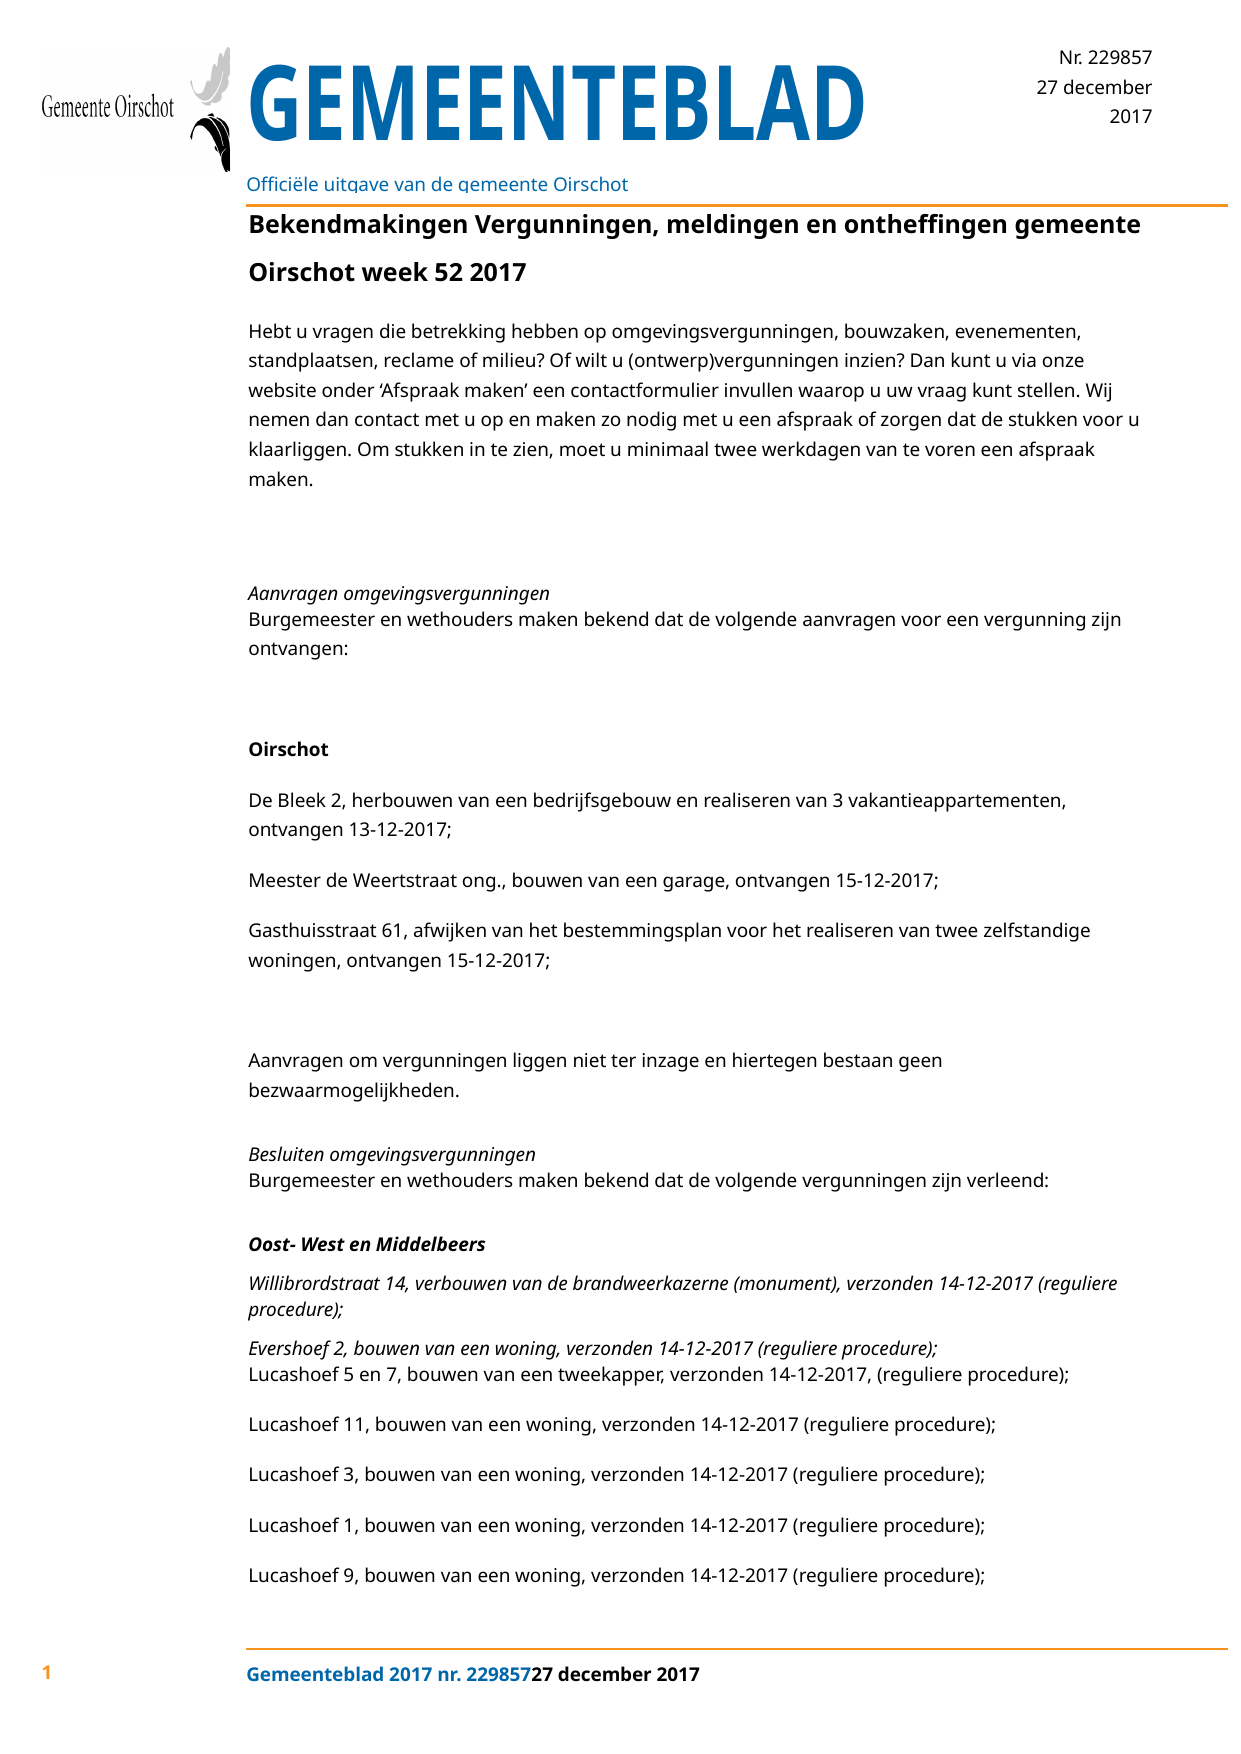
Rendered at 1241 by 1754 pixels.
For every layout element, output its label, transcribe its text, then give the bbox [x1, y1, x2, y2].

text Lucashoef 5 en 7, bouwen van een tweekapper, verzonden 14-12-2017, (reguliere procedure); [248, 1361, 1152, 1387]
text Lucashoef 9, bouwen van een woning, verzonden 14-12-2017 (reguliere procedure); [248, 1562, 1152, 1588]
text De Bleek 2, herbouwen van een bedrijfsgebouw en realiseren van 3 vakantieappartementen, ontvangen 13-12-2017; [248, 787, 1152, 842]
text Burgemeester en wethouders maken bekend dat de volgende vergunningen zijn verleend: [248, 1167, 1152, 1193]
text Aanvragen omgevingsvergunningen [248, 580, 1152, 606]
text Gasthuisstraat 61, afwijken van het bestemmingsplan voor het realiseren van twee zelfstandige woningen, ontvangen 15-12-2017; [248, 917, 1152, 972]
text Burgemeester en wethouders maken bekend dat de volgende aanvragen voor een vergunning zijn ontvangen: [248, 606, 1152, 661]
text Besluiten omgevingsvergunningen [248, 1141, 1152, 1167]
text Bekendmakingen Vergunningen, meldingen en ontheffingen gemeente Oirschot week 52 2017 [248, 207, 1152, 288]
picture [41, 47, 231, 172]
text Lucashoef 1, bouwen van een woning, verzonden 14-12-2017 (reguliere procedure); [248, 1512, 1152, 1538]
text Oost- West en Middelbeers [248, 1231, 1152, 1257]
text Lucashoef 11, bouwen van een woning, verzonden 14-12-2017 (reguliere procedure); [248, 1411, 1152, 1437]
text Aanvragen om vergunningen liggen niet ter inzage en hiertegen bestaan geen bezwaarmogelijkheden. [248, 1048, 1152, 1103]
text Hebt u vragen die betrekking hebben op omgevingsvergunningen, bouwzaken, evenementen, standplaatsen, reclame of milieu? Of wilt u (ontwerp)vergunningen inzien? Dan kunt u via onze website onder ‘Afspraak maken’ een contactformulier invullen waarop u uw vraag kunt stellen. Wij nemen dan contact met u op en maken zo nodig met u een afspraak of zorgen dat de stukken voor u klaarliggen. Om stukken in te zien, moet u minimaal twee werkdagen van te voren een afspraak maken. [248, 318, 1152, 492]
text Oirschot [248, 736, 1152, 762]
text Willibrordstraat 14, verbouwen van de brandweerkazerne (monument), verzonden 14-12-2017 (reguliere procedure); [248, 1270, 1152, 1322]
text Meester de Weertstraat ong., bouwen van een garage, ontvangen 15-12-2017; [248, 867, 1152, 892]
text Lucashoef 3, bouwen van een woning, verzonden 14-12-2017 (reguliere procedure); [248, 1462, 1152, 1487]
text Evershoef 2, bouwen van een woning, verzonden 14-12-2017 (reguliere procedure); [248, 1335, 1152, 1361]
